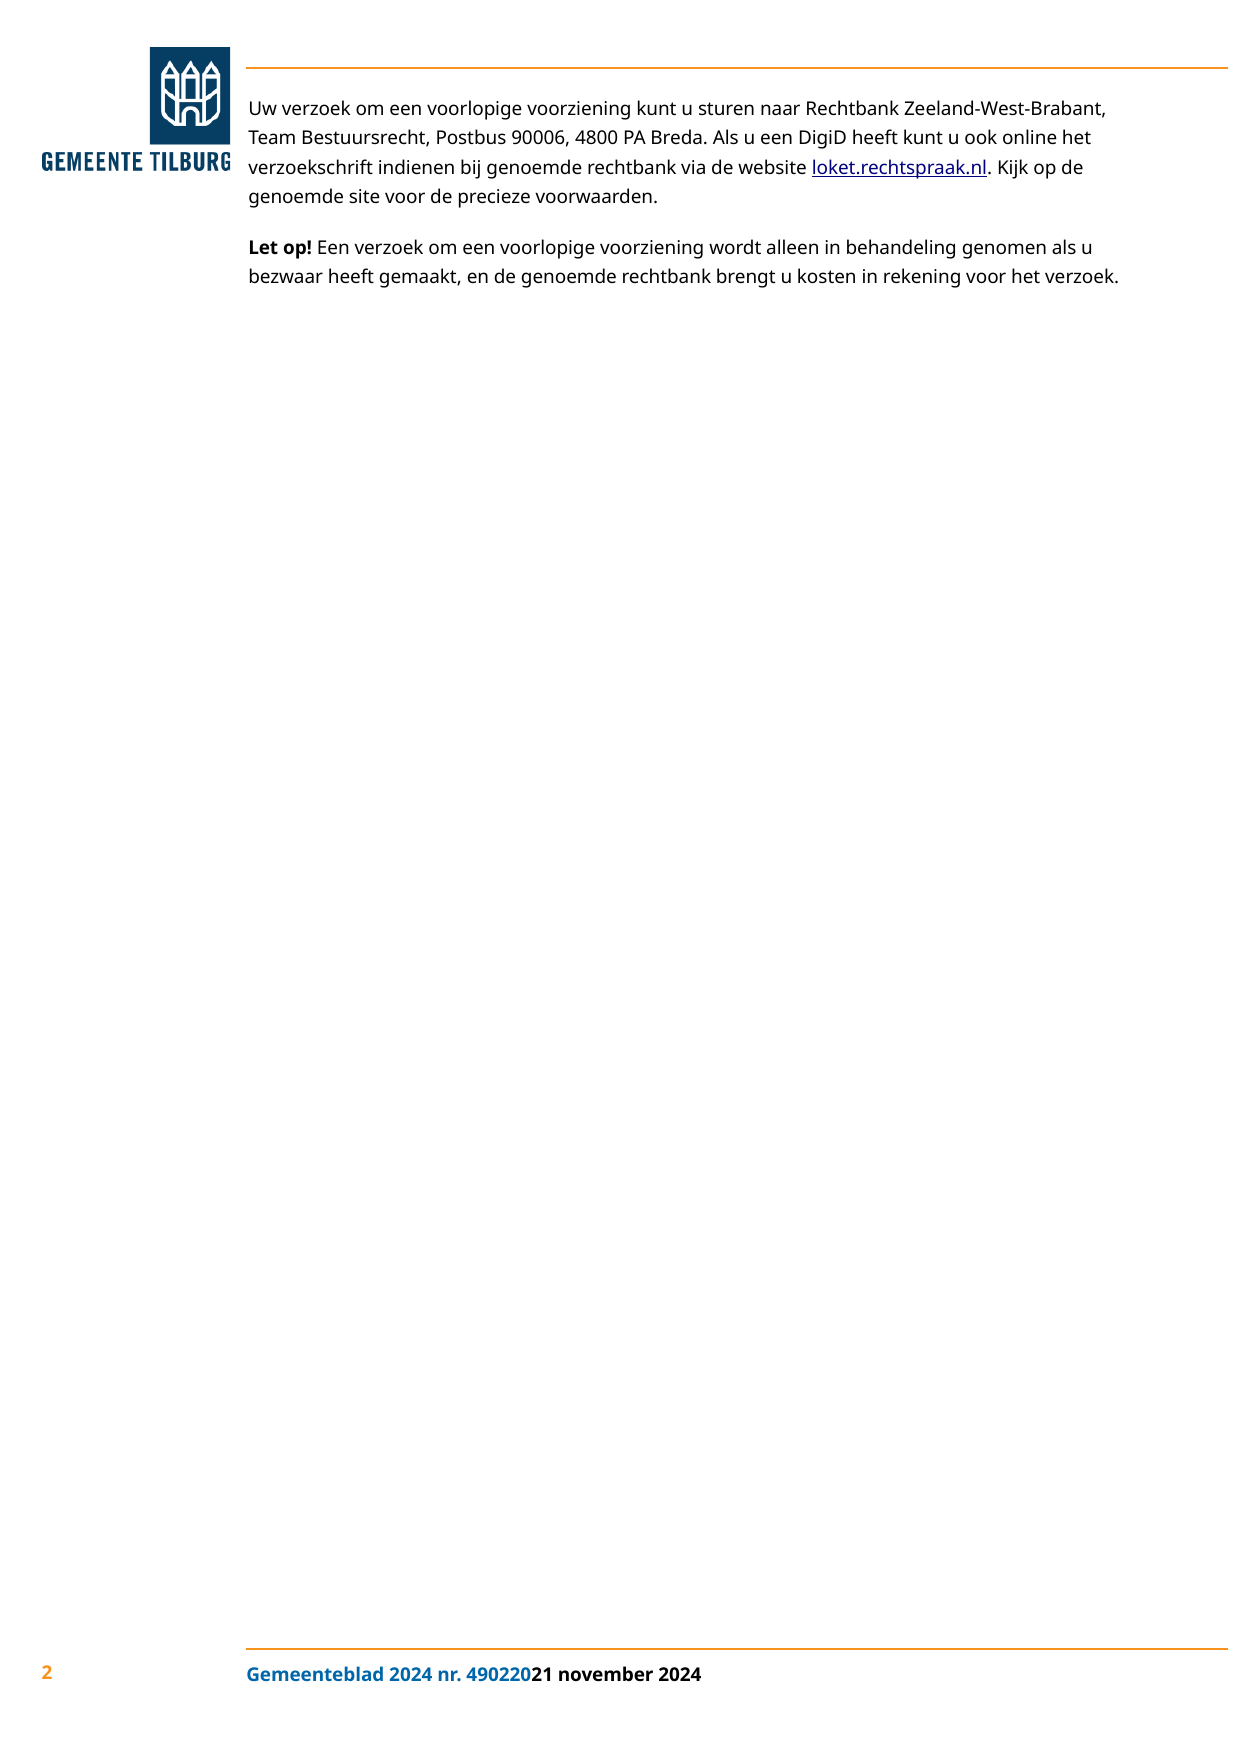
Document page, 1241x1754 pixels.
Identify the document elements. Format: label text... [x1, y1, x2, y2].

picture [41, 47, 231, 172]
text Let op! Een verzoek om een voorlopige voorziening wordt alleen in behandeling genomen als u bezwaar heeft gemaakt, en de genoemde rechtbank brengt u kosten in rekening voor het verzoek. [248, 234, 1152, 289]
text Uw verzoek om een voorlopige voorziening kunt u sturen naar Rechtbank Zeeland-West-Brabant, Team Bestuursrecht, Postbus 90006, 4800 PA Breda. Als u een DigiD heeft kunt u ook online het verzoekschrift indienen bij genoemde rechtbank via de website loket.rechtspraak.nl. Kijk op de genoemde site voor de precieze voorwaarden. [248, 95, 1152, 209]
